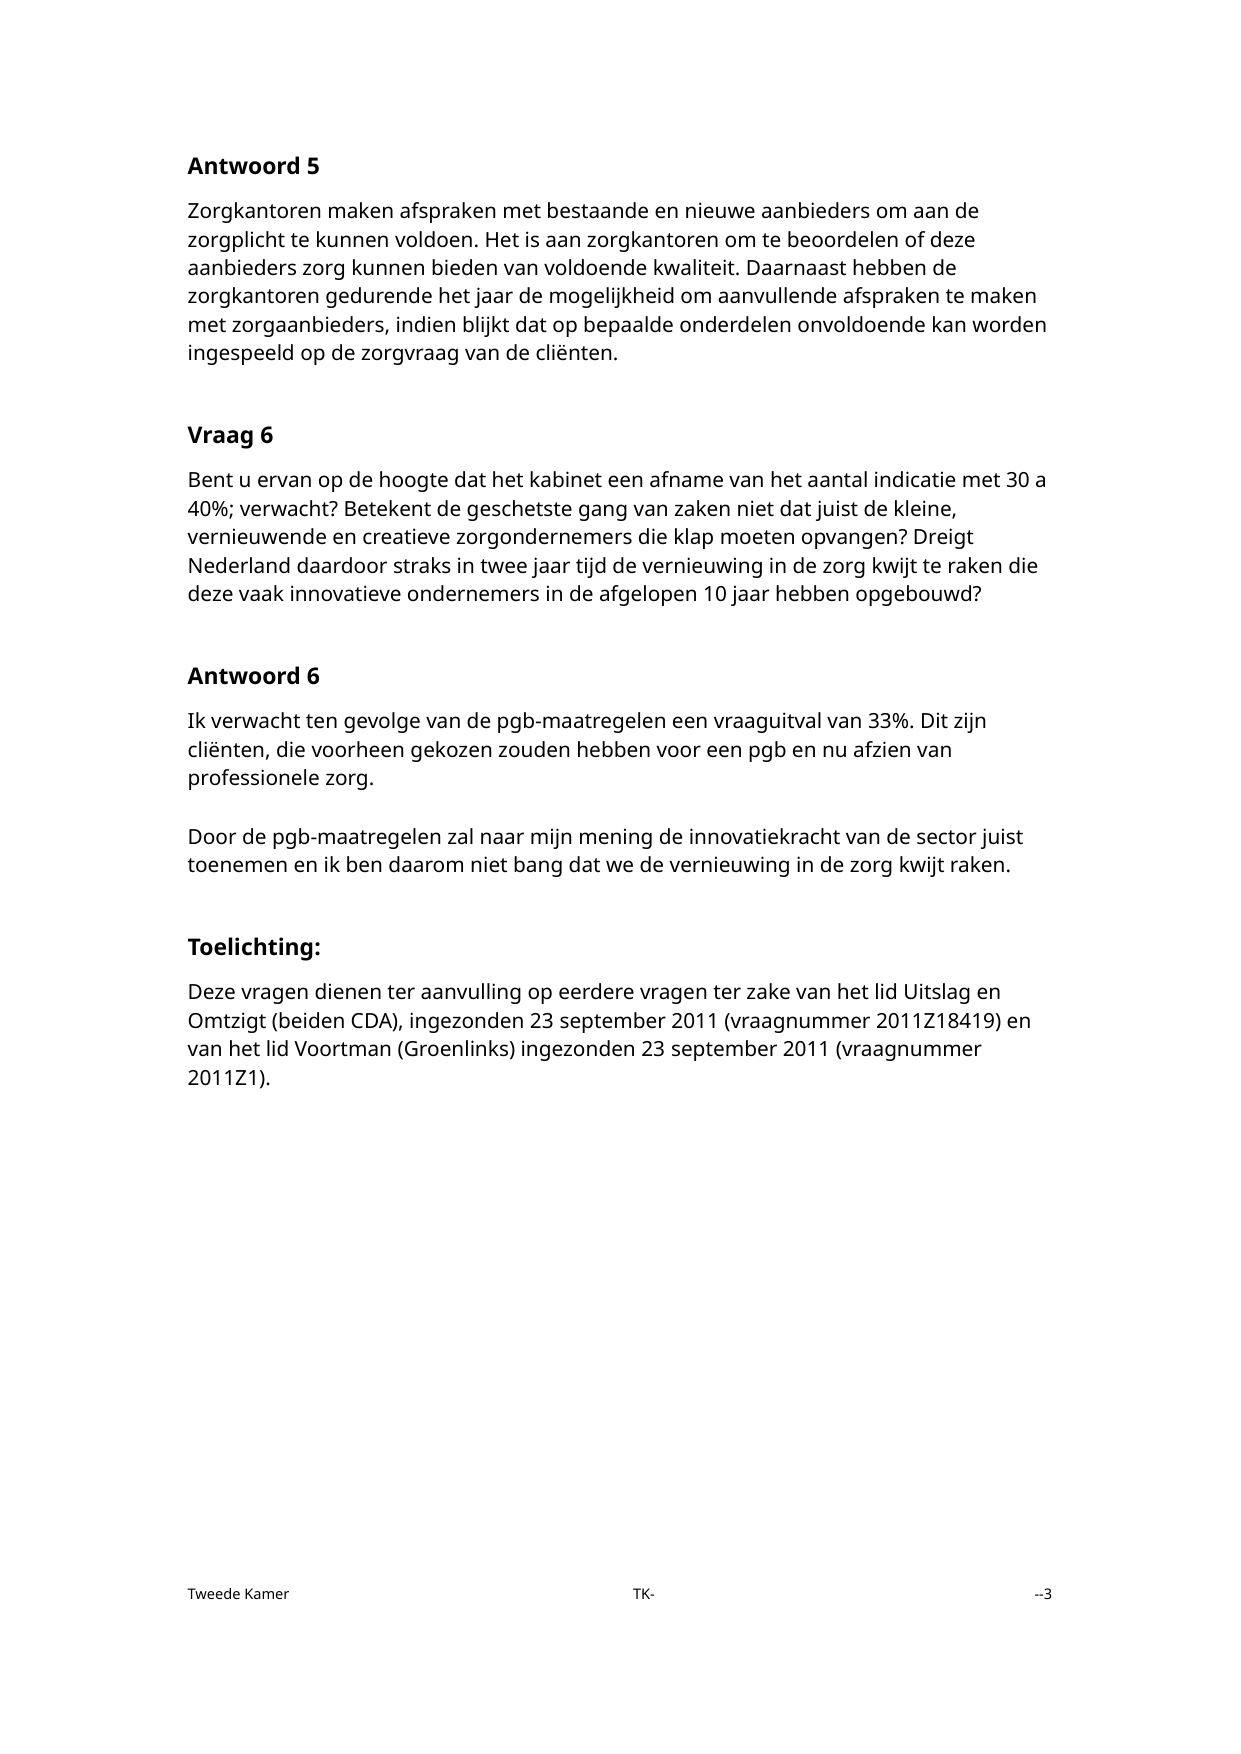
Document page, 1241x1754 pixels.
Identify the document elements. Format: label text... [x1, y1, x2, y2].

text Deze vragen dienen ter aanvulling op eerdere vragen ter zake van het lid Uitslag en Omtzigt (beiden CDA), ingezonden 23 september 2011 (vraagnummer 2011Z18419) en van het lid Voortman (Groenlinks) ingezonden 23 september 2011 (vraagnummer 2011Z1). [187, 977, 1053, 1091]
subtitle Toelichting: [187, 931, 1053, 962]
text Bent u ervan op de hoogte dat het kabinet een afname van het aantal indicatie met 30 a 40%; verwacht? Betekent de geschetste gang van zaken niet dat juist de kleine, vernieuwende en creatieve zorgondernemers die klap moeten opvangen? Dreigt Nederland daardoor straks in twee jaar tijd de vernieuwing in de zorg kwijt te raken die deze vaak innovatieve ondernemers in de afgelopen 10 jaar hebben opgebouwd? [187, 466, 1053, 608]
subtitle Antwoord 6 [187, 660, 1053, 692]
text Ik verwacht ten gevolge van de pgb-maatregelen een vraaguitval van 33%. Dit zijn cliënten, die voorheen gekozen zouden hebben voor een pgb en nu afzien van professionele zorg. [187, 707, 1053, 792]
subtitle Vraag 6 [187, 419, 1053, 451]
text Zorgkantoren maken afspraken met bestaande en nieuwe aanbieders om aan de zorgplicht te kunnen voldoen. Het is aan zorgkantoren om te beoordelen of deze aanbieders zorg kunnen bieden van voldoende kwaliteit. Daarnaast hebben de zorgkantoren gedurende het jaar de mogelijkheid om aanvullende afspraken te maken met zorgaanbieders, indien blijkt dat op bepaalde onderdelen onvoldoende kan worden ingespeeld op de zorgvraag van de cliënten. [187, 196, 1053, 367]
subtitle Antwoord 5 [187, 150, 1053, 181]
text Door de pgb-maatregelen zal naar mijn mening de innovatiekracht van de sector juist toenemen en ik ben daarom niet bang dat we de vernieuwing in de zorg kwijt raken. [187, 822, 1053, 879]
